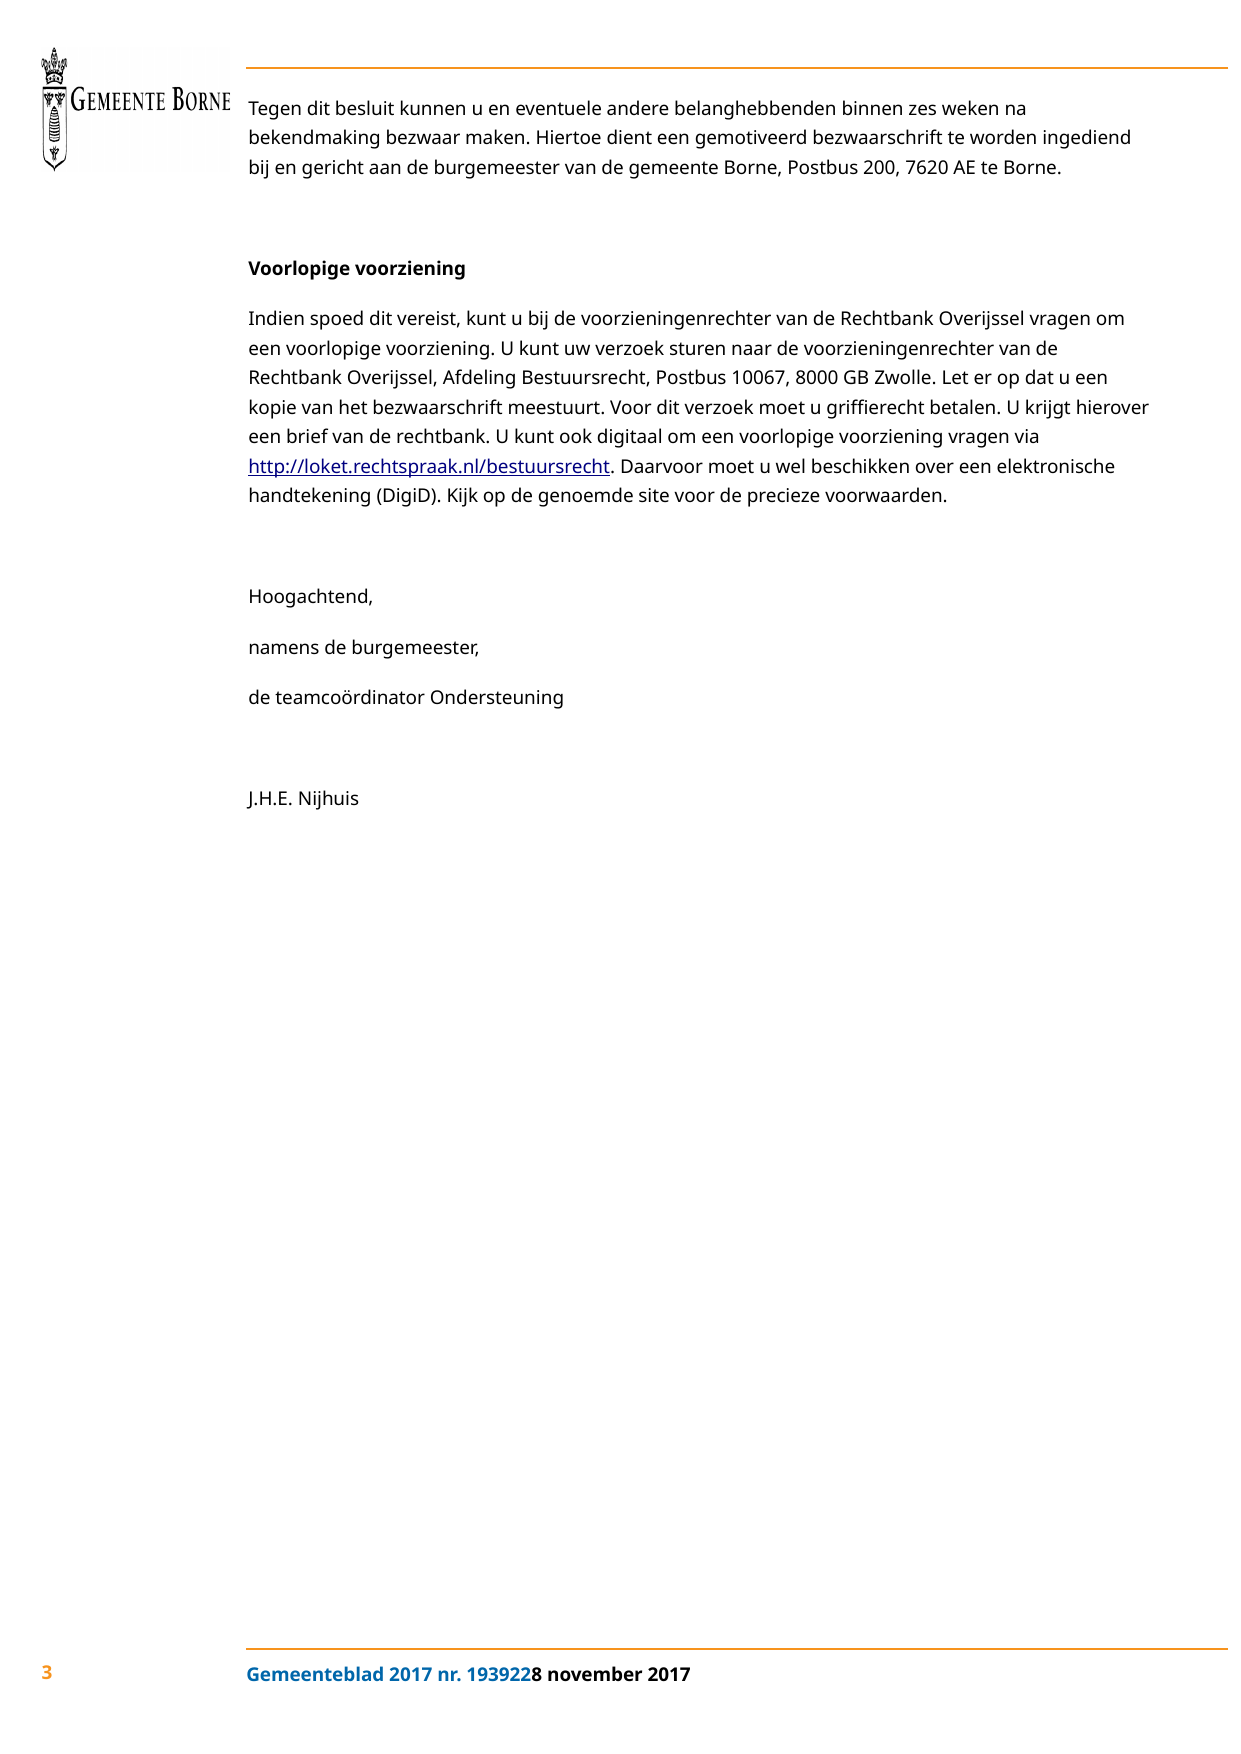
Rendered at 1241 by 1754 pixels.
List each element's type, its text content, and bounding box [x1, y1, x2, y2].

text J.H.E. Nijhuis [248, 785, 1152, 811]
text Hoogachtend, [248, 583, 1152, 609]
text de teamcoördinator Ondersteuning [248, 684, 1152, 710]
text Tegen dit besluit kunnen u en eventuele andere belanghebbenden binnen zes weken na bekendmaking bezwaar maken. Hiertoe dient een gemotiveerd bezwaarschrift te worden ingediend bij en gericht aan de burgemeester van de gemeente Borne, Postbus 200, 7620 AE te Borne. [248, 95, 1152, 180]
text Voorlopige voorziening [248, 255, 1152, 281]
picture [41, 47, 231, 172]
text namens de burgemeester, [248, 634, 1152, 660]
text Indien spoed dit vereist, kunt u bij de voorzieningenrechter van de Rechtbank Overijssel vragen om een voorlopige voorziening. U kunt uw verzoek sturen naar de voorzieningenrechter van de Rechtbank Overijssel, Afdeling Bestuursrecht, Postbus 10067, 8000 GB Zwolle. Let er op dat u een kopie van het bezwaarschrift meestuurt. Voor dit verzoek moet u griffierecht betalen. U krijgt hierover een brief van de rechtbank. U kunt ook digitaal om een voorlopige voorziening vragen via http://loket.rechtspraak.nl/bestuursrecht. Daarvoor moet u wel beschikken over een elektronische handtekening (DigiD). Kijk op de genoemde site voor de precieze voorwaarden. [248, 305, 1152, 508]
